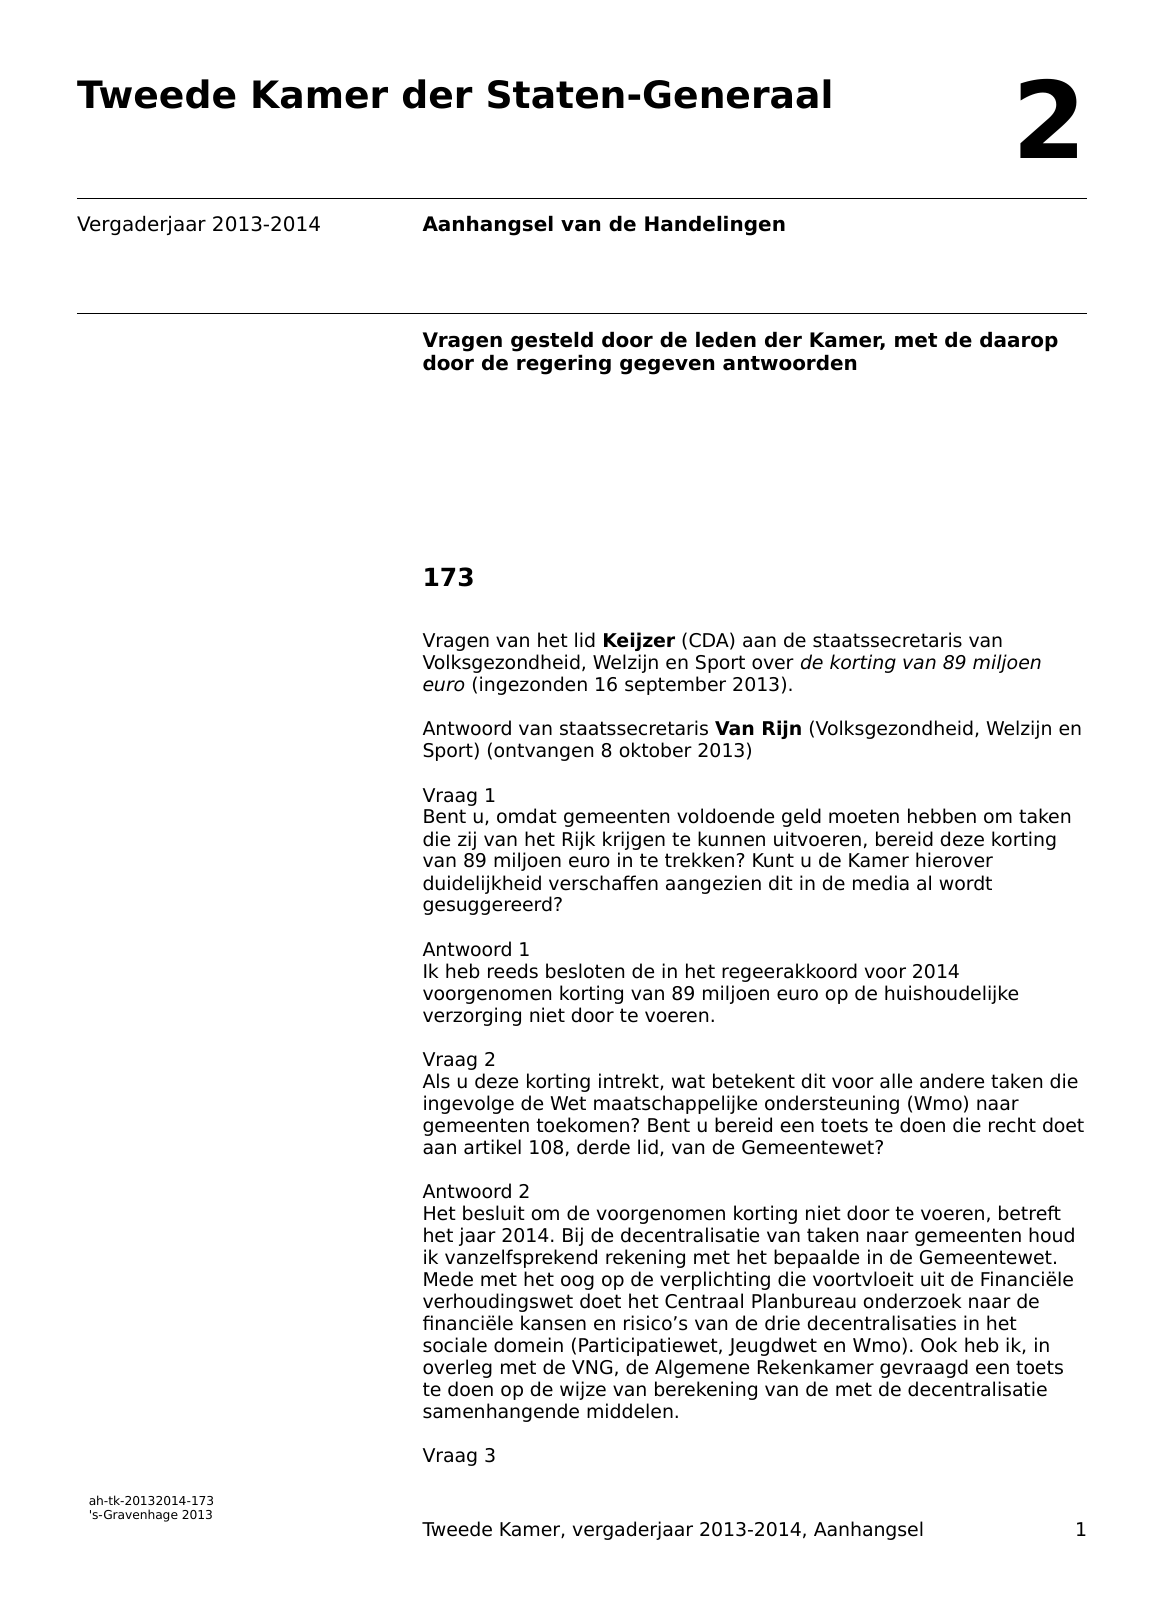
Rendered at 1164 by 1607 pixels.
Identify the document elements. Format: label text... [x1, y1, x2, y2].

table_header 2 [886, 59, 1087, 198]
text 's-Gravenhage 2013 [88, 1508, 323, 1522]
text ah-tk-20132014-173 [88, 1494, 323, 1508]
table_cell Vergaderjaar 2013-2014 [77, 199, 422, 313]
table_cell Aanhangsel van de Handelingen [422, 199, 1087, 313]
text Bent u, omdat gemeenten voldoende geld moeten hebben om taken die zij van het Rijk krijgen te kunnen uitvoeren, bereid deze korting van 89 miljoen euro in te trekken? Kunt u de Kamer hierover duidelijkheid verschaffen aangezien dit in de media al wordt gesuggereerd? [422, 806, 1087, 916]
text 173 [422, 563, 1087, 592]
text Vraag 3 [422, 1445, 1087, 1467]
text Als u deze korting intrekt, wat betekent dit voor alle andere taken die ingevolge de Wet maatschappelijke ondersteuning (Wmo) naar gemeenten toekomen? Bent u bereid een toets te doen die recht doet aan artikel 108, derde lid, van de Gemeentewet? [422, 1071, 1087, 1158]
text Antwoord 1 [422, 938, 1087, 961]
table_cell Vragen gesteld door de leden der Kamer, met de daarop door de regering gegeven antwoorden [422, 314, 1087, 375]
text Het besluit om de voorgenomen korting niet door te voeren, betreft het jaar 2014. Bij de decentralisatie van taken naar gemeenten houd ik vanzelfsprekend rekening met het bepaalde in de Gemeentewet. Mede met het oog op de verplichting die voortvloeit uit de Financiële verhoudingswet doet het Centraal Planbureau onderzoek naar de financiële kansen en risico’s van de drie decentralisaties in het sociale domein (Participatiewet, Jeugdwet en Wmo). Ook heb ik, in overleg met de VNG, de Algemene Rekenkamer gevraagd een toets te doen op de wijze van berekening van de met de decentralisatie samenhangende middelen. [422, 1203, 1087, 1422]
text Ik heb reeds besloten de in het regeerakkoord voor 2014 voorgenomen korting van 89 miljoen euro op de huishoudelijke verzorging niet door te voeren. [422, 961, 1087, 1026]
text Antwoord 2 [422, 1181, 1087, 1203]
text Vraag 2 [422, 1049, 1087, 1071]
text Vraag 1 [422, 784, 1087, 806]
text Vragen van het lid Keijzer (CDA) aan de staatssecretaris van Volksgezondheid, Welzijn en Sport over de korting van 89 miljoen euro (ingezonden 16 september 2013). [422, 630, 1087, 696]
text Antwoord van staatssecretaris Van Rijn (Volksgezondheid, Welzijn en Sport) (ontvangen 8 oktober 2013) [422, 718, 1087, 762]
table_cell [77, 314, 422, 375]
table_header Tweede Kamer der Staten-Generaal [77, 59, 886, 198]
